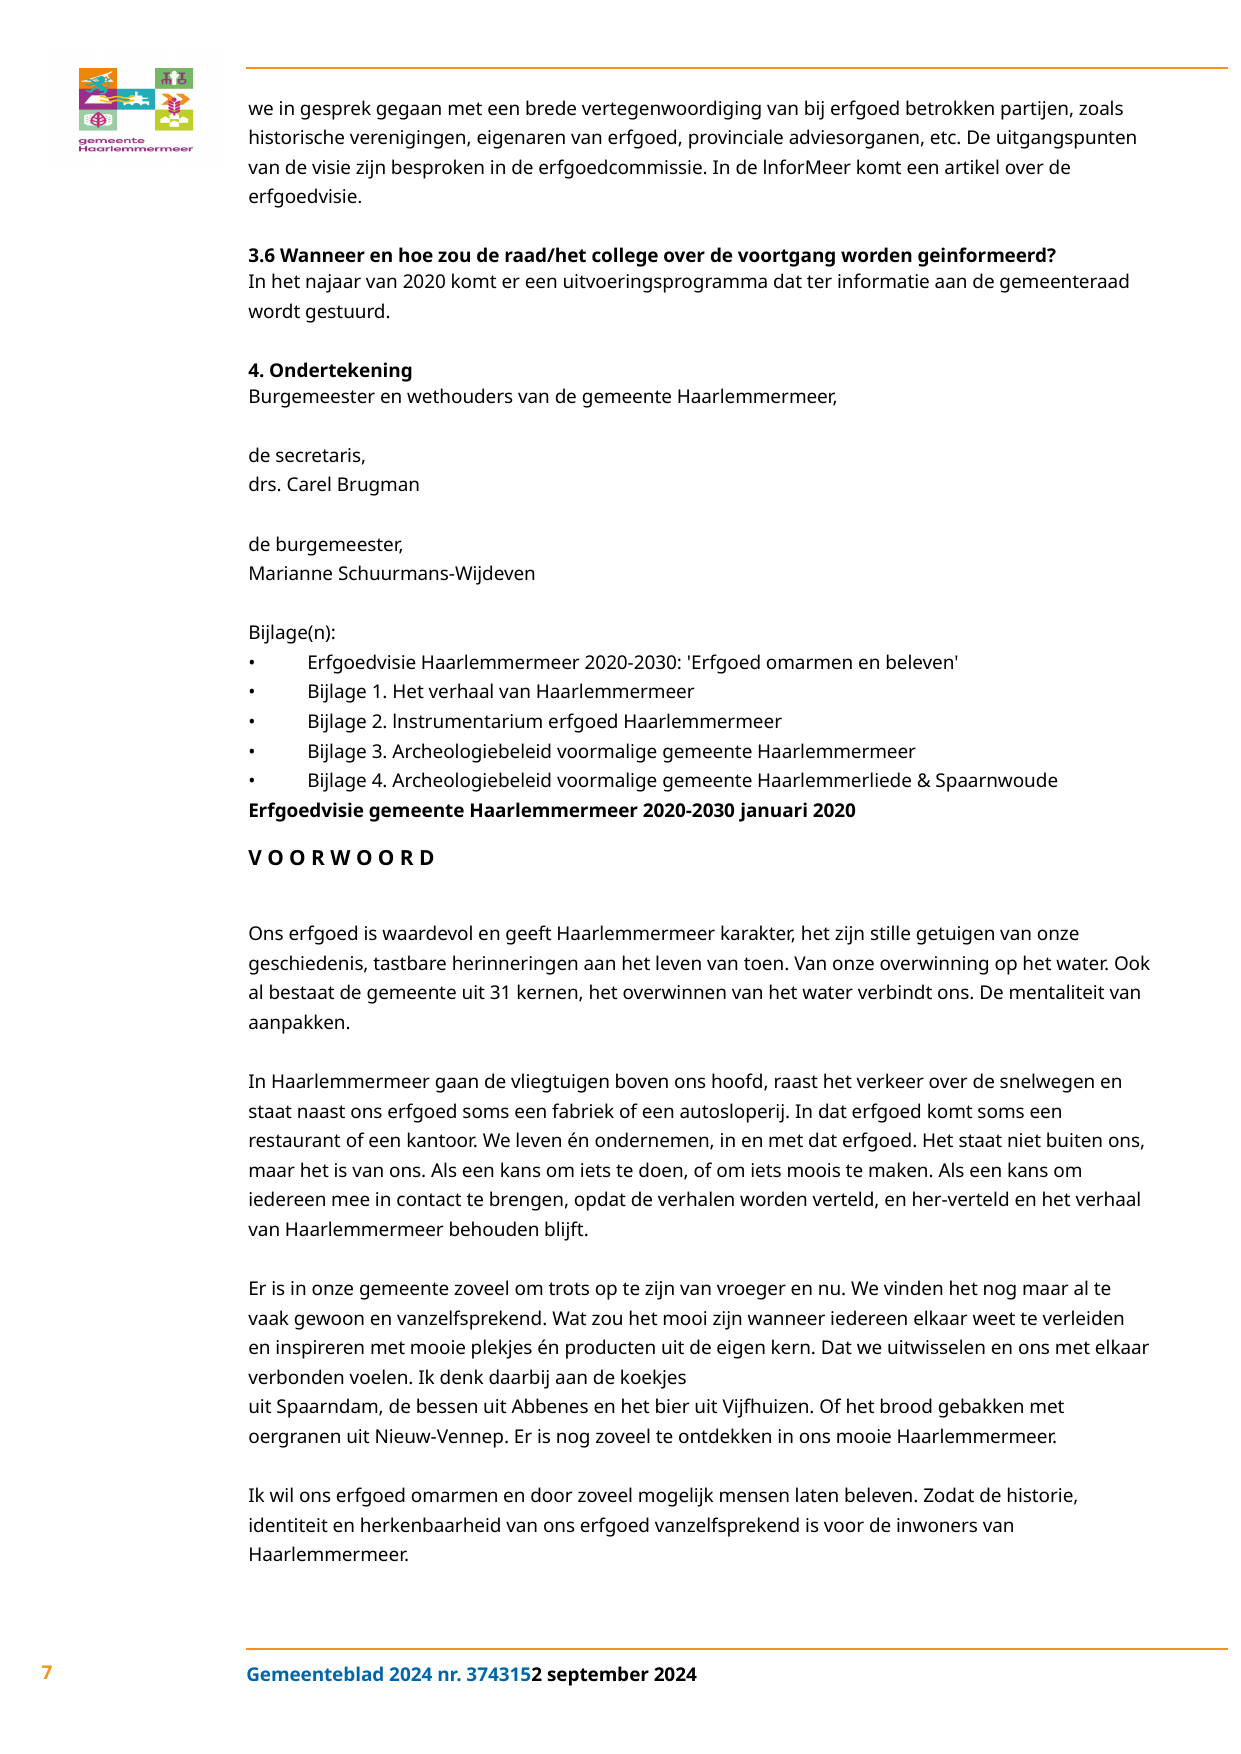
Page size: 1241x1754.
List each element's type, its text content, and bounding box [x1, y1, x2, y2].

list Bijlage 2. lnstrumentarium erfgoed Haarlemmermeer [248, 708, 1152, 734]
list Bijlage 4. Archeologiebeleid voormalige gemeente Haarlemmerliede & Spaarnwoude [248, 767, 1152, 793]
text 3.6 Wanneer en hoe zou de raad/het college over de voortgang worden geinformeerd? [248, 243, 1152, 268]
text 4. Ondertekening [248, 357, 1152, 383]
text we in gesprek gegaan met een brede vertegenwoordiging van bij erfgoed betrokken partijen, zoals historische verenigingen, eigenaren van erfgoed, provinciale adviesorganen, etc. De uitgangspunten van de visie zijn besproken in de erfgoedcommissie. In de lnforMeer komt een artikel over de erfgoedvisie. [248, 95, 1152, 209]
text Bijlage(n): [248, 619, 1152, 645]
text de burgemeester, [248, 531, 1152, 557]
text In Haarlemmermeer gaan de vliegtuigen boven ons hoofd, raast het verkeer over de snelwegen en staat naast ons erfgoed soms een fabriek of een autosloperij. In dat erfgoed komt soms een restaurant of een kantoor. We leven én ondernemen, in en met dat erfgoed. Het staat niet buiten ons, maar het is van ons. Als een kans om iets te doen, of om iets moois te maken. Als een kans om iedereen mee in contact te brengen, opdat de verhalen worden verteld, en her-verteld en het verhaal van Haarlemmermeer behouden blijft. [248, 1068, 1152, 1242]
text Marianne Schuurmans-Wijdeven [248, 560, 1152, 586]
text Erfgoedvisie gemeente Haarlemmermeer 2020-2030 januari 2020 [248, 797, 1152, 823]
list Bijlage 1. Het verhaal van Haarlemmermeer [248, 679, 1152, 704]
text V O O R W O O R D [248, 843, 1152, 871]
text drs. Carel Brugman [248, 472, 1152, 497]
list Erfgoedvisie Haarlemmermeer 2020-2030: 'Erfgoed omarmen en beleven' [248, 649, 1152, 675]
text Ons erfgoed is waardevol en geeft Haarlemmermeer karakter, het zijn stille getuigen van onze geschiedenis, tastbare herinneringen aan het leven van toen. Van onze overwinning op het water. Ook al bestaat de gemeente uit 31 kernen, het overwinnen van het water verbindt ons. De mentaliteit van aanpakken. [248, 920, 1152, 1035]
text Ik wil ons erfgoed omarmen en door zoveel mogelijk mensen laten beleven. Zodat de historie, identiteit en herkenbaarheid van ons erfgoed vanzelfsprekend is voor de inwoners van Haarlemmermeer. [248, 1482, 1152, 1567]
text In het najaar van 2020 komt er een uitvoeringsprogramma dat ter informatie aan de gemeenteraad wordt gestuurd. [248, 268, 1152, 324]
picture [41, 47, 231, 172]
text uit Spaarndam, de bessen uit Abbenes en het bier uit Vijfhuizen. Of het brood gebakken met oergranen uit Nieuw-Vennep. Er is nog zoveel te ontdekken in ons mooie Haarlemmermeer. [248, 1394, 1152, 1449]
text Er is in onze gemeente zoveel om trots op te zijn van vroeger en nu. We vinden het nog maar al te vaak gewoon en vanzelfsprekend. Wat zou het mooi zijn wanneer iedereen elkaar weet te verleiden en inspireren met mooie plekjes én producten uit de eigen kern. Dat we uitwisselen en ons met elkaar verbonden voelen. Ik denk daarbij aan de koekjes [248, 1275, 1152, 1390]
list Bijlage 3. Archeologiebeleid voormalige gemeente Haarlemmermeer [248, 738, 1152, 764]
text de secretaris, [248, 442, 1152, 468]
text Burgemeester en wethouders van de gemeente Haarlemmermeer, [248, 383, 1152, 409]
